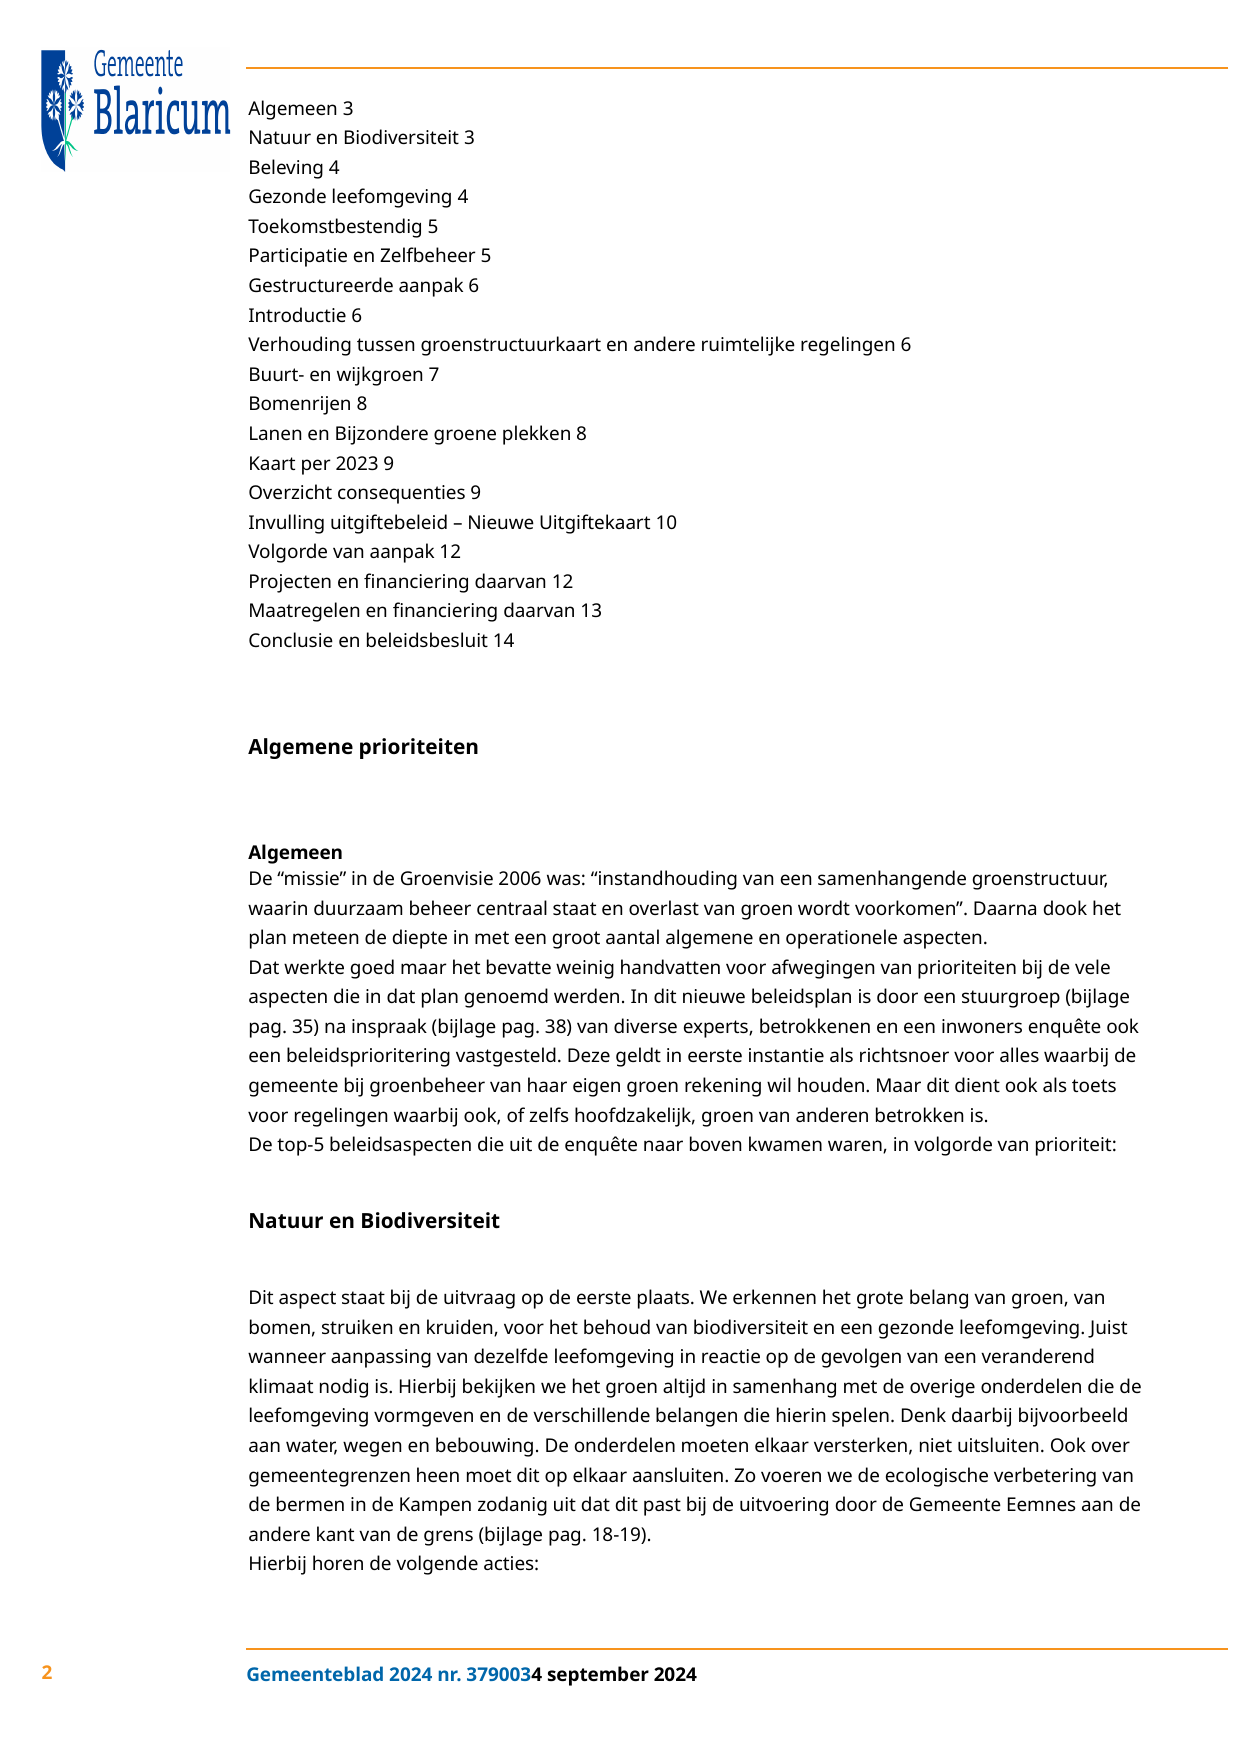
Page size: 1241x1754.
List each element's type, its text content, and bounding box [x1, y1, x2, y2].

text Natuur en Biodiversiteit [248, 1207, 1152, 1235]
text Maatregelen en financiering daarvan 13 [248, 598, 1152, 623]
text Projecten en financiering daarvan 12 [248, 568, 1152, 594]
text Gezonde leefomgeving 4 [248, 183, 1152, 209]
text Conclusie en beleidsbesluit 14 [248, 627, 1152, 653]
text Toekomstbestendig 5 [248, 213, 1152, 239]
text De top-5 beleidsaspecten die uit de enquête naar boven kwamen waren, in volgorde van prioriteit: [248, 1131, 1152, 1157]
text Dat werkte goed maar het bevatte weinig handvatten voor afwegingen van prioriteiten bij de vele aspecten die in dat plan genoemd werden. In dit nieuwe beleidsplan is door een stuurgroep (bijlage pag. 35) na inspraak (bijlage pag. 38) van diverse experts, betrokkenen en een inwoners enquête ook een beleidsprioritering vastgesteld. Deze geldt in eerste instantie als richtsnoer voor alles waarbij de gemeente bij groenbeheer van haar eigen groen rekening wil houden. Maar dit dient ook als toets voor regelingen waarbij ook, of zelfs hoofdzakelijk, groen van anderen betrokken is. [248, 954, 1152, 1127]
text Lanen en Bijzondere groene plekken 8 [248, 420, 1152, 446]
text Algemene prioriteiten [248, 732, 1152, 761]
text Algemeen [248, 839, 1152, 865]
text Buurt- en wijkgroen 7 [248, 361, 1152, 387]
text Volgorde van aanpak 12 [248, 538, 1152, 564]
text Hierbij horen de volgende acties: [248, 1551, 1152, 1576]
text Natuur en Biodiversiteit 3 [248, 124, 1152, 150]
text Kaart per 2023 9 [248, 450, 1152, 476]
text Introductie 6 [248, 302, 1152, 328]
text Algemeen 3 [248, 95, 1152, 121]
text Overzicht consequenties 9 [248, 479, 1152, 505]
text Verhouding tussen groenstructuurkaart en andere ruimtelijke regelingen 6 [248, 331, 1152, 357]
text De “missie” in de Groenvisie 2006 was: “instandhouding van een samenhangende groenstructuur, waarin duurzaam beheer centraal staat en overlast van groen wordt voorkomen”. Daarna dook het plan meteen de diepte in met een groot aantal algemene en operationele aspecten. [248, 865, 1152, 950]
text Dit aspect staat bij de uitvraag op de eerste plaats. We erkennen het grote belang van groen, van bomen, struiken en kruiden, voor het behoud van biodiversiteit en een gezonde leefomgeving. Juist wanneer aanpassing van dezelfde leefomgeving in reactie op de gevolgen van een veranderend klimaat nodig is. Hierbij bekijken we het groen altijd in samenhang met de overige onderdelen die de leefomgeving vormgeven en de verschillende belangen die hierin spelen. Denk daarbij bijvoorbeeld aan water, wegen en bebouwing. De onderdelen moeten elkaar versterken, niet uitsluiten. Ook over gemeentegrenzen heen moet dit op elkaar aansluiten. Zo voeren we de ecologische verbetering van de bermen in de Kampen zodanig uit dat dit past bij de uitvoering door de Gemeente Eemnes aan de andere kant van de grens (bijlage pag. 18-19). [248, 1284, 1152, 1547]
text Beleving 4 [248, 154, 1152, 180]
picture [41, 47, 231, 172]
text Participatie en Zelfbeheer 5 [248, 243, 1152, 268]
text Invulling uitgiftebeleid – Nieuwe Uitgiftekaart 10 [248, 509, 1152, 535]
text Bomenrijen 8 [248, 391, 1152, 416]
text Gestructureerde aanpak 6 [248, 272, 1152, 298]
